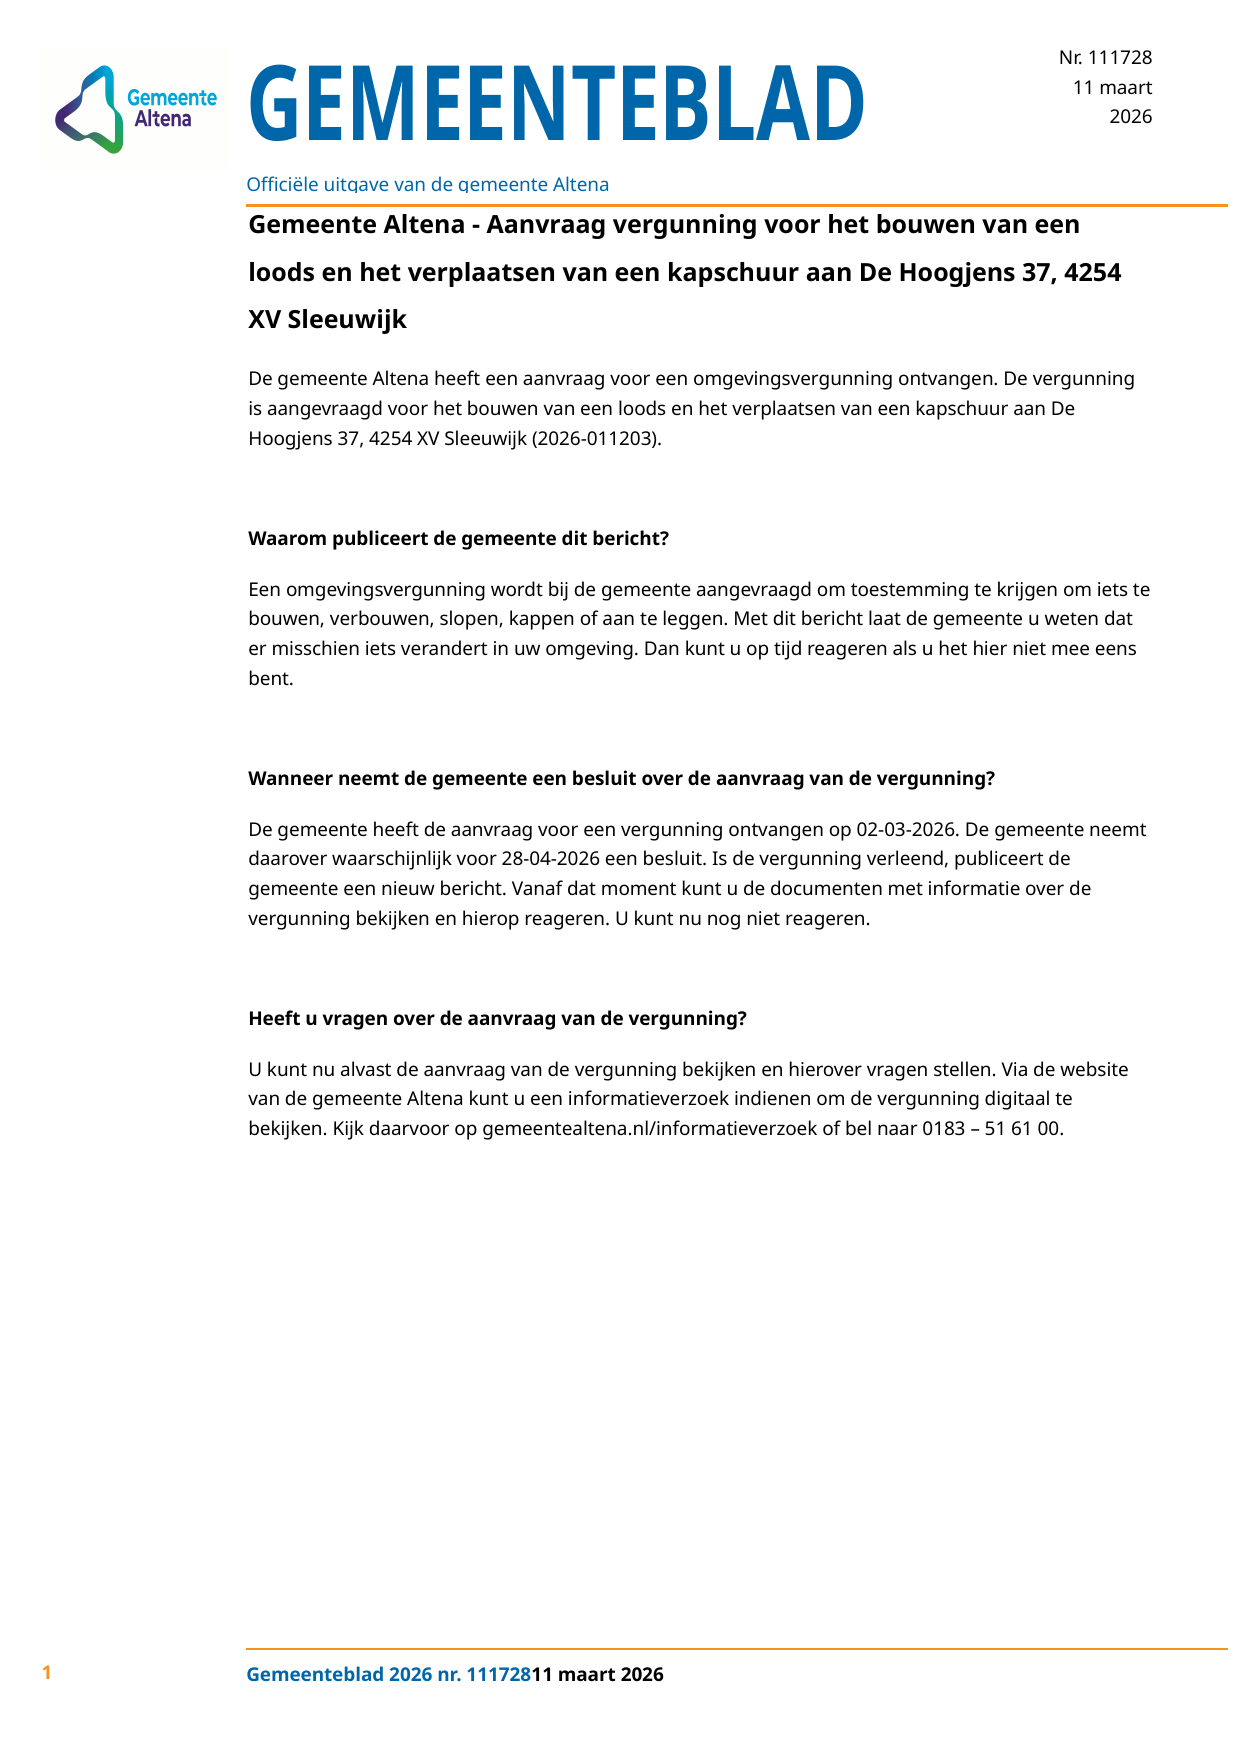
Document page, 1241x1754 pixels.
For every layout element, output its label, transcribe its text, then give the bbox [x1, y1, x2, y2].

text Een omgevingsvergunning wordt bij de gemeente aangevraagd om toestemming te krijgen om iets te bouwen, verbouwen, slopen, kappen of aan te leggen. Met dit bericht laat de gemeente u weten dat er misschien iets verandert in uw omgeving. Dan kunt u op tijd reageren als u het hier niet mee eens bent. [248, 576, 1152, 690]
text Wanneer neemt de gemeente een besluit over de aanvraag van de vergunning? [248, 766, 1152, 791]
text De gemeente heeft de aanvraag voor een vergunning ontvangen op 02-03-2026. De gemeente neemt daarover waarschijnlijk voor 28-04-2026 een besluit. Is de vergunning verleend, publiceert de gemeente een nieuw bericht. Vanaf dat moment kunt u de documenten met informatie over de vergunning bekijken en hierop reageren. U kunt nu nog niet reageren. [248, 816, 1152, 930]
text De gemeente Altena heeft een aanvraag voor een omgevingsvergunning ontvangen. De vergunning is aangevraagd voor het bouwen van een loods en het verplaatsen van een kapschuur aan De Hoogjens 37, 4254 XV Sleeuwijk (2026-011203). [248, 366, 1152, 450]
picture [41, 47, 231, 172]
text Heeft u vragen over de aanvraag van de vergunning? [248, 1006, 1152, 1031]
text Gemeente Altena - Aanvraag vergunning voor het bouwen van een loods en het verplaatsen van een kapschuur aan De Hoogjens 37, 4254 XV Sleeuwijk [248, 207, 1152, 336]
text Waarom publiceert de gemeente dit bericht? [248, 526, 1152, 551]
text U kunt nu alvast de aanvraag van de vergunning bekijken en hierover vragen stellen. Via de website van de gemeente Altena kunt u een informatieverzoek indienen om de vergunning digitaal te bekijken. Kijk daarvoor op gemeentealtena.nl/informatieverzoek of bel naar 0183 – 51 61 00. [248, 1056, 1152, 1141]
